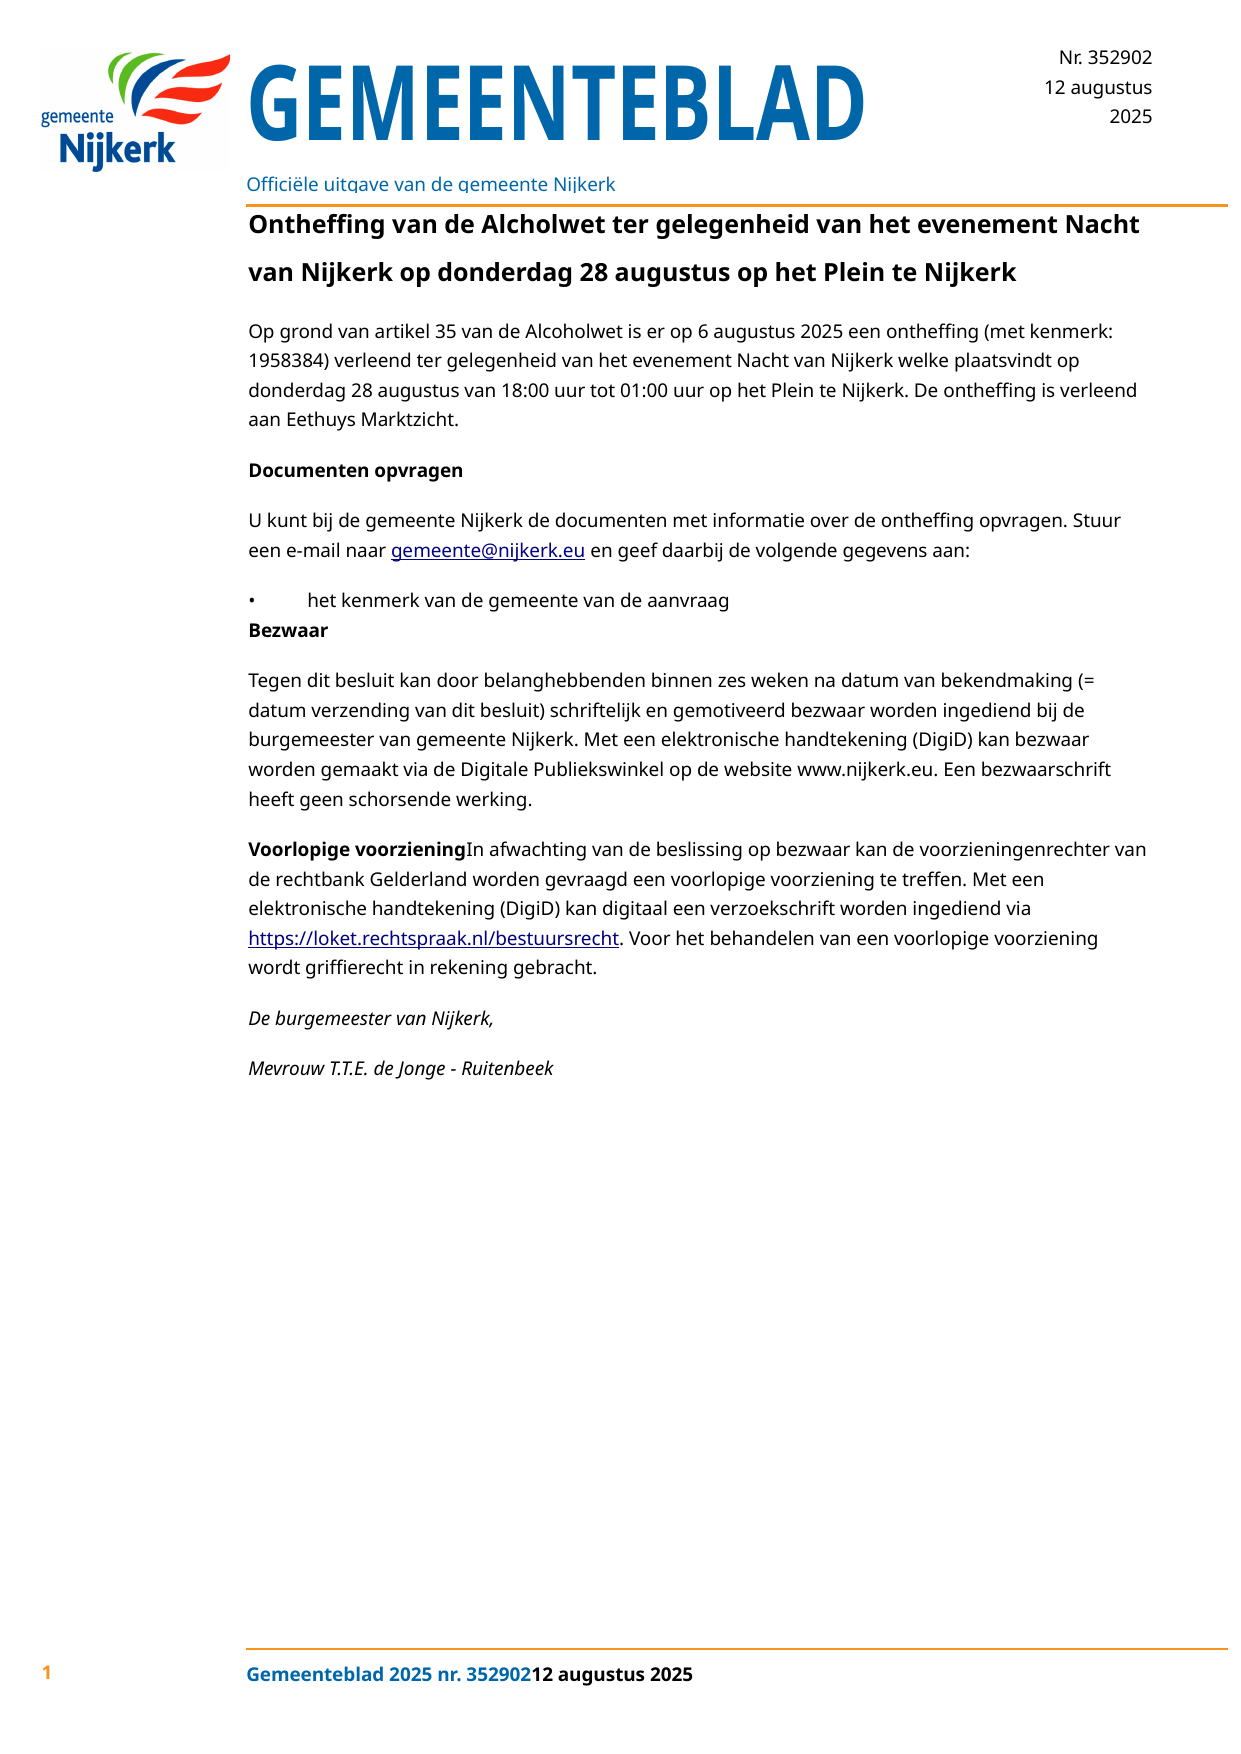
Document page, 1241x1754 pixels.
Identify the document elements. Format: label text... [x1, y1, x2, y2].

text Mevrouw T.T.E. de Jonge - Ruitenbeek [248, 1055, 1152, 1081]
text De burgemeester van Nijkerk, [248, 1005, 1152, 1031]
text Voorlopige voorzieningIn afwachting van de beslissing op bezwaar kan de voorzieningenrechter van de rechtbank Gelderland worden gevraagd een voorlopige voorziening te treffen. Met een elektronische handtekening (DigiD) kan digitaal een verzoekschrift worden ingediend via https://loket.rechtspraak.nl/bestuursrecht. Voor het behandelen van een voorlopige voorziening wordt griffierecht in rekening gebracht. [248, 836, 1152, 980]
text Bezwaar [248, 617, 1152, 643]
text Op grond van artikel 35 van de Alcoholwet is er op 6 augustus 2025 een ontheffing (met kenmerk: 1958384) verleend ter gelegenheid van het evenement Nacht van Nijkerk welke plaatsvindt op donderdag 28 augustus van 18:00 uur tot 01:00 uur op het Plein te Nijkerk. De ontheffing is verleend aan Eethuys Marktzicht. [248, 318, 1152, 432]
text U kunt bij de gemeente Nijkerk de documenten met informatie over de ontheffing opvragen. Stuur een e-mail naar gemeente@nijkerk.eu en geef daarbij de volgende gegevens aan: [248, 507, 1152, 563]
picture [41, 47, 231, 172]
text Documenten opvragen [248, 457, 1152, 483]
list het kenmerk van de gemeente van de aanvraag [248, 587, 1152, 613]
text Tegen dit besluit kan door belanghebbenden binnen zes weken na datum van bekendmaking (= datum verzending van dit besluit) schriftelijk en gemotiveerd bezwaar worden ingediend bij de burgemeester van gemeente Nijkerk. Met een elektronische handtekening (DigiD) kan bezwaar worden gemaakt via de Digitale Publiekswinkel op de website www.nijkerk.eu. Een bezwaarschrift heeft geen schorsende werking. [248, 667, 1152, 812]
text Ontheffing van de Alcholwet ter gelegenheid van het evenement Nacht van Nijkerk op donderdag 28 augustus op het Plein te Nijkerk [248, 207, 1152, 288]
